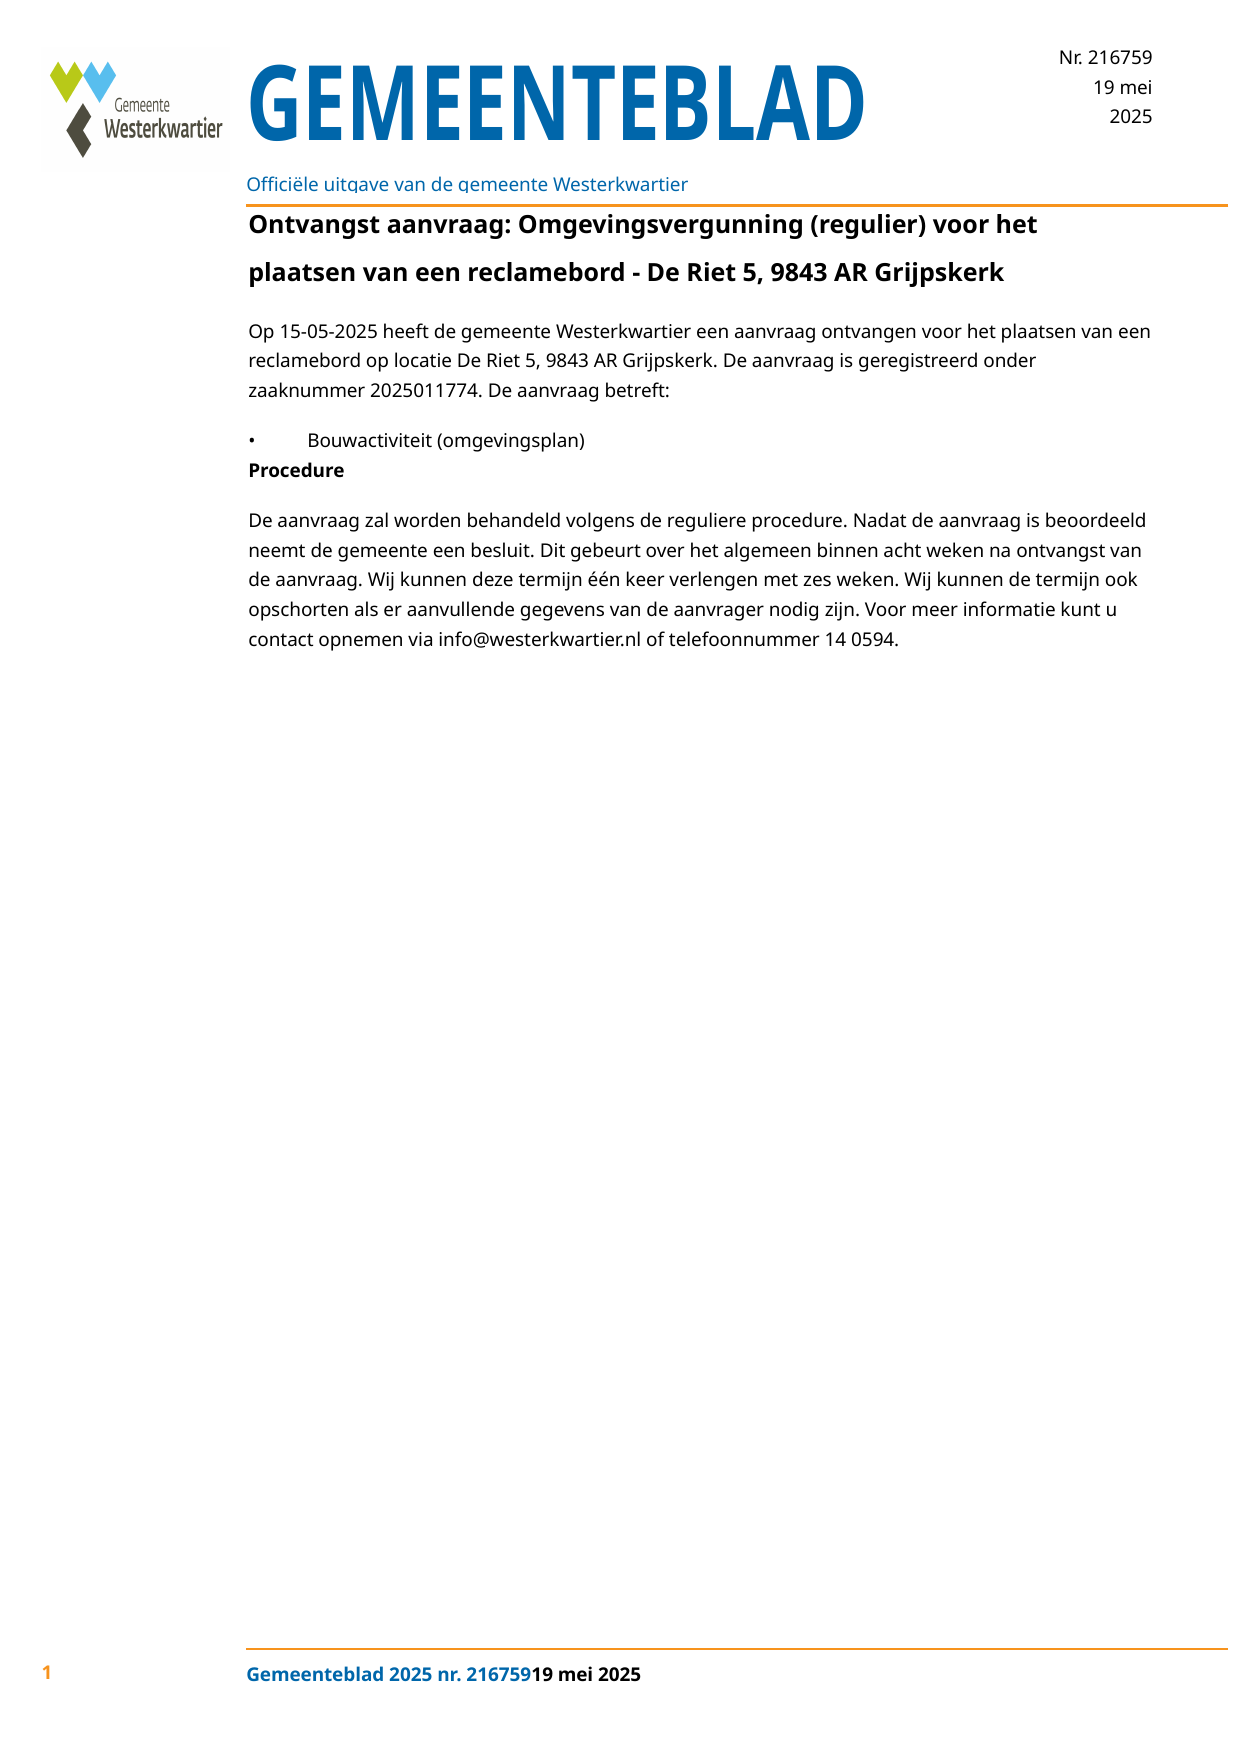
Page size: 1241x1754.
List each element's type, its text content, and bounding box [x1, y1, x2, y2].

text Procedure [248, 457, 1152, 483]
list Bouwactiviteit (omgevingsplan) [248, 427, 1152, 453]
picture [41, 47, 231, 172]
text Ontvangst aanvraag: Omgevingsvergunning (regulier) voor het plaatsen van een reclamebord - De Riet 5, 9843 AR Grijpskerk [248, 207, 1152, 288]
text Op 15-05-2025 heeft de gemeente Westerkwartier een aanvraag ontvangen voor het plaatsen van een reclamebord op locatie De Riet 5, 9843 AR Grijpskerk. De aanvraag is geregistreerd onder zaaknummer 2025011774. De aanvraag betreft: [248, 318, 1152, 403]
text De aanvraag zal worden behandeld volgens de reguliere procedure. Nadat de aanvraag is beoordeeld neemt de gemeente een besluit. Dit gebeurt over het algemeen binnen acht weken na ontvangst van de aanvraag. Wij kunnen deze termijn één keer verlengen met zes weken. Wij kunnen de termijn ook opschorten als er aanvullende gegevens van de aanvrager nodig zijn. Voor meer informatie kunt u contact opnemen via info@westerkwartier.nl of telefoonnummer 14 0594. [248, 507, 1152, 652]
